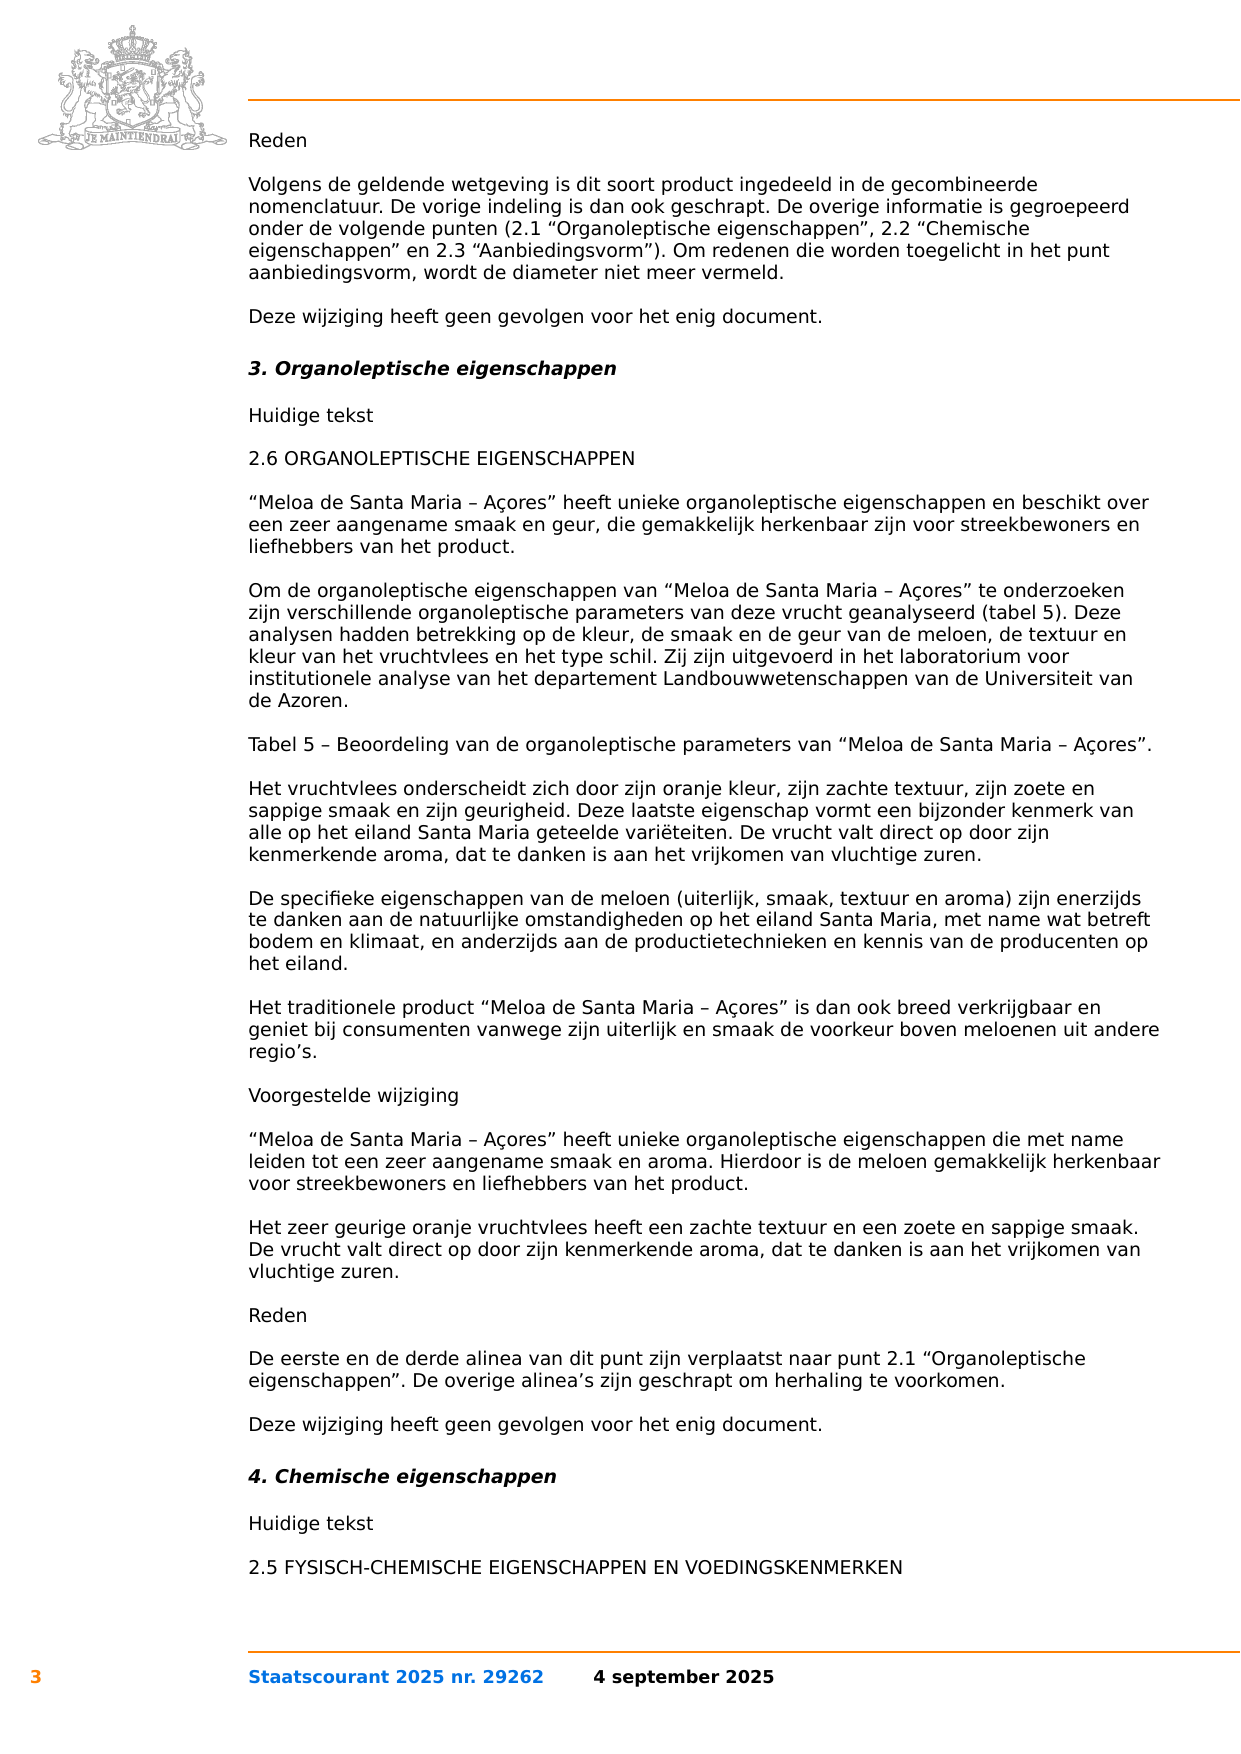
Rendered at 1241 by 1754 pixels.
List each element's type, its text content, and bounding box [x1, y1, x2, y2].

text Voorgestelde wijziging [248, 1085, 1163, 1107]
subtitle 3. Organoleptische eigenschappen [248, 357, 1163, 379]
text Deze wijziging heeft geen gevolgen voor het enig document. [248, 1414, 1163, 1436]
text Huidige tekst [248, 404, 1163, 426]
text Reden [248, 1304, 1163, 1326]
text De specifieke eigenschappen van de meloen (uiterlijk, smaak, textuur en aroma) zijn enerzijds te danken aan de natuurlijke omstandigheden op het eiland Santa Maria, met name wat betreft bodem en klimaat, en anderzijds aan de productietechnieken en kennis van de producenten op het eiland. [248, 887, 1163, 975]
subtitle 4. Chemische eigenschappen [248, 1466, 1163, 1488]
text Het zeer geurige oranje vruchtvlees heeft een zachte textuur en een zoete en sappige smaak. De vrucht valt direct op door zijn kenmerkende aroma, dat te danken is aan het vrijkomen van vluchtige zuren. [248, 1217, 1163, 1283]
text Het vruchtvlees onderscheidt zich door zijn oranje kleur, zijn zachte textuur, zijn zoete en sappige smaak en zijn geurigheid. Deze laatste eigenschap vormt een bijzonder kenmerk van alle op het eiland Santa Maria geteelde variëteiten. De vrucht valt direct op door zijn kenmerkende aroma, dat te danken is aan het vrijkomen van vluchtige zuren. [248, 778, 1163, 866]
text Huidige tekst [248, 1513, 1163, 1535]
text Volgens de geldende wetgeving is dit soort product ingedeeld in de gecombineerde nomenclatuur. De vorige indeling is dan ook geschrapt. De overige informatie is gegroepeerd onder de volgende punten (2.1 “Organoleptische eigenschappen”, 2.2 “Chemische eigenschappen” en 2.3 “Aanbiedingsvorm”). Om redenen die worden toegelicht in het punt aanbiedingsvorm, wordt de diameter niet meer vermeld. [248, 174, 1163, 284]
text 2.6 ORGANOLEPTISCHE EIGENSCHAPPEN [248, 448, 1163, 470]
text Tabel 5 – Beoordeling van de organoleptische parameters van “Meloa de Santa Maria – Açores”. [248, 734, 1163, 756]
text “Meloa de Santa Maria – Açores” heeft unieke organoleptische eigenschappen en beschikt over een zeer aangename smaak en geur, die gemakkelijk herkenbaar zijn voor streekbewoners en liefhebbers van het product. [248, 492, 1163, 558]
text Deze wijziging heeft geen gevolgen voor het enig document. [248, 306, 1163, 327]
text “Meloa de Santa Maria – Açores” heeft unieke organoleptische eigenschappen die met name leiden tot een zeer aangename smaak en aroma. Hierdoor is de meloen gemakkelijk herkenbaar voor streekbewoners en liefhebbers van het product. [248, 1129, 1163, 1195]
text De eerste en de derde alinea van dit punt zijn verplaatst naar punt 2.1 “Organoleptische eigenschappen”. De overige alinea’s zijn geschrapt om herhaling te voorkomen. [248, 1348, 1163, 1392]
picture [38, 25, 227, 150]
text 2.5 FYSISCH-CHEMISCHE EIGENSCHAPPEN EN VOEDINGSKENMERKEN [248, 1557, 1163, 1579]
text Het traditionele product “Meloa de Santa Maria – Açores” is dan ook breed verkrijgbaar en geniet bij consumenten vanwege zijn uiterlijk en smaak de voorkeur boven meloenen uit andere regio’s. [248, 997, 1163, 1063]
text Reden [248, 130, 1163, 152]
text Om de organoleptische eigenschappen van “Meloa de Santa Maria – Açores” te onderzoeken zijn verschillende organoleptische parameters van deze vrucht geanalyseerd (tabel 5). Deze analysen hadden betrekking op de kleur, de smaak en de geur van de meloen, de textuur en kleur van het vruchtvlees en het type schil. Zij zijn uitgevoerd in het laboratorium voor institutionele analyse van het departement Landbouwwetenschappen van de Universiteit van de Azoren. [248, 580, 1163, 712]
